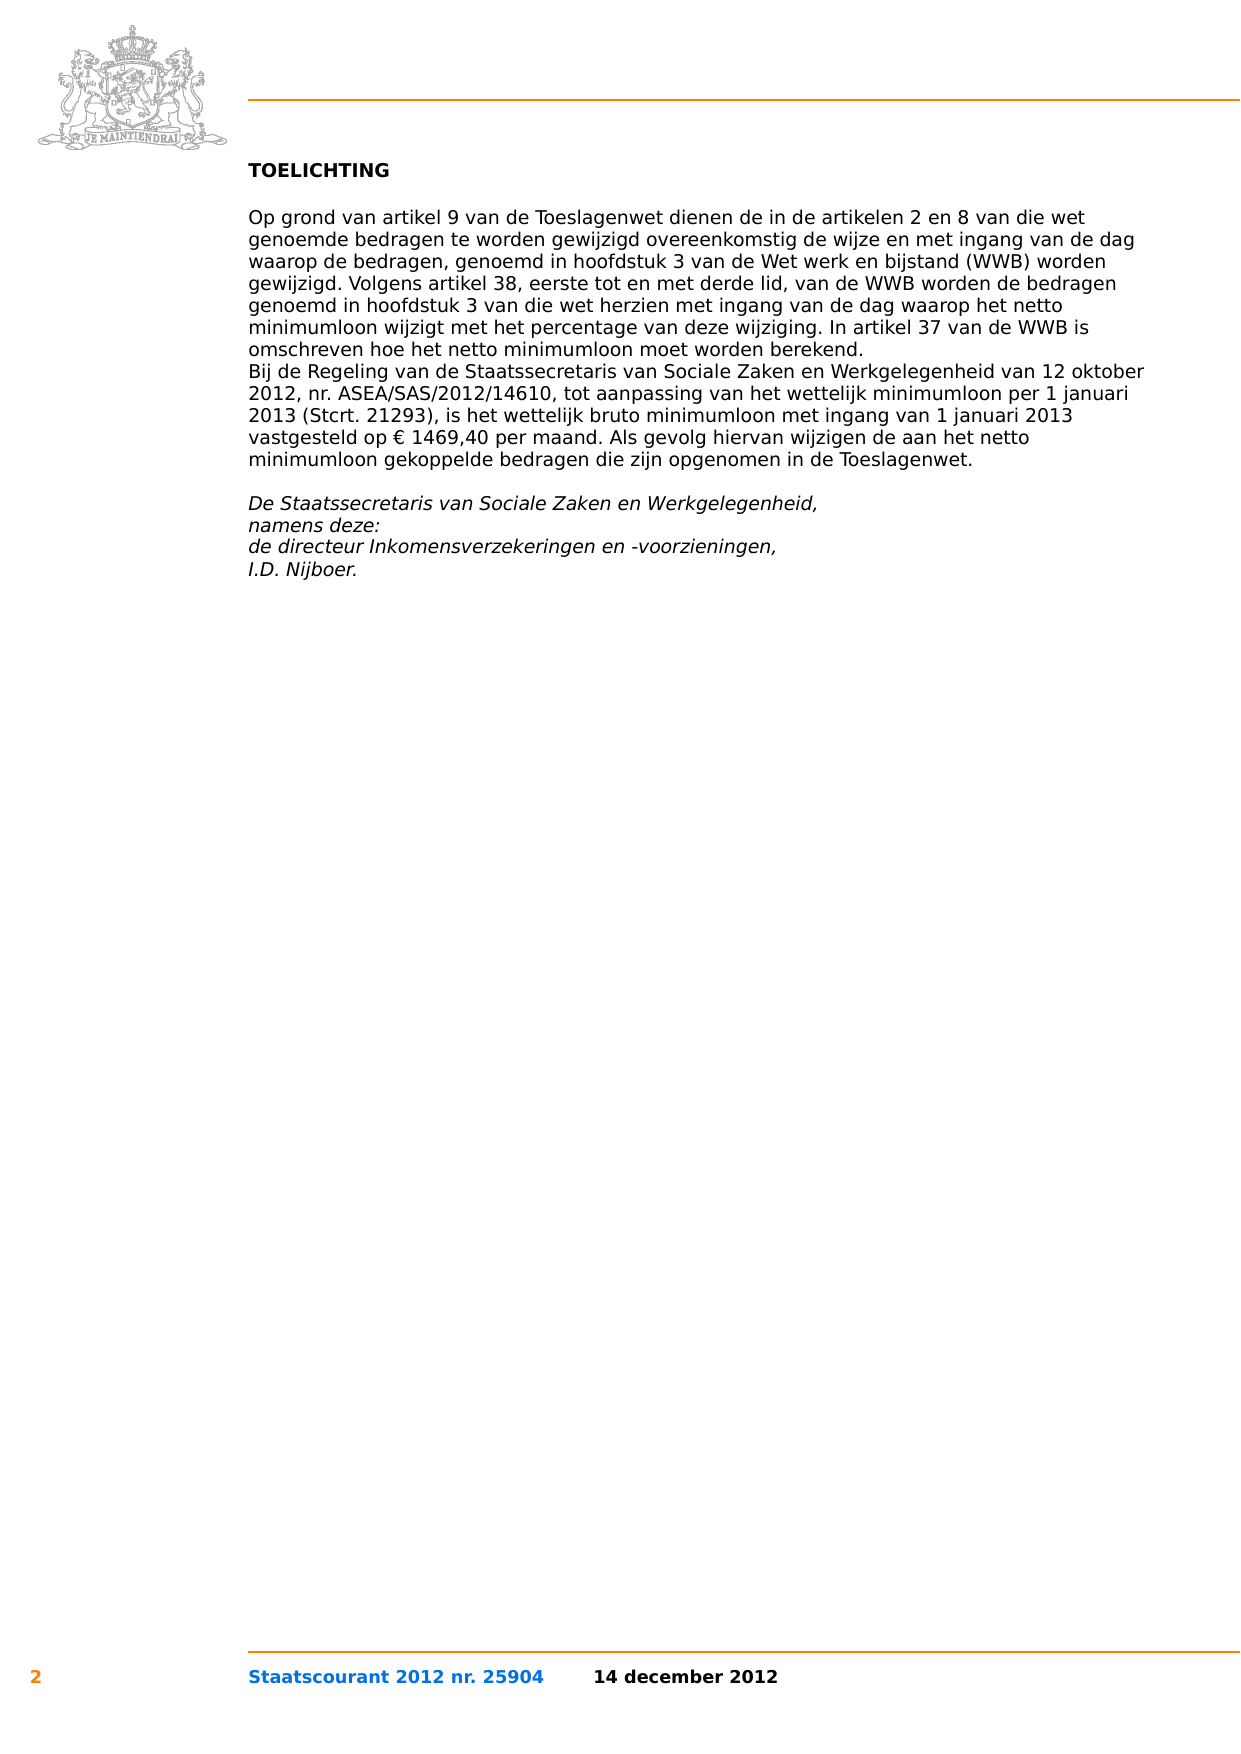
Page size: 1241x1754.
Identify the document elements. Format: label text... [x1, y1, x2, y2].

text Bij de Regeling van de Staatssecretaris van Sociale Zaken en Werkgelegenheid van 12 oktober 2012, nr. ASEA/SAS/2012/14610, tot aanpassing van het wettelijk minimumloon per 1 januari 2013 (Stcrt. 21293), is het wettelijk bruto minimumloon met ingang van 1 januari 2013 vastgesteld op € 1469,40 per maand. Als gevolg hiervan wijzigen de aan het netto minimumloon gekoppelde bedragen die zijn opgenomen in de Toeslagenwet. [248, 361, 1163, 471]
picture [38, 25, 227, 150]
subtitle TOELICHTING [248, 160, 1163, 182]
text De Staatssecretaris van Sociale Zaken en Werkgelegenheid, namens deze: de directeur Inkomensverzekeringen en -voorzieningen, I.D. Nijboer. [248, 492, 1163, 580]
text Op grond van artikel 9 van de Toeslagenwet dienen de in de artikelen 2 en 8 van die wet genoemde bedragen te worden gewijzigd overeenkomstig de wijze en met ingang van de dag waarop de bedragen, genoemd in hoofdstuk 3 van de Wet werk en bijstand (WWB) worden gewijzigd. Volgens artikel 38, eerste tot en met derde lid, van de WWB worden de bedragen genoemd in hoofdstuk 3 van die wet herzien met ingang van de dag waarop het netto minimumloon wijzigt met het percentage van deze wijziging. In artikel 37 van de WWB is omschreven hoe het netto minimumloon moet worden berekend. [248, 207, 1163, 361]
